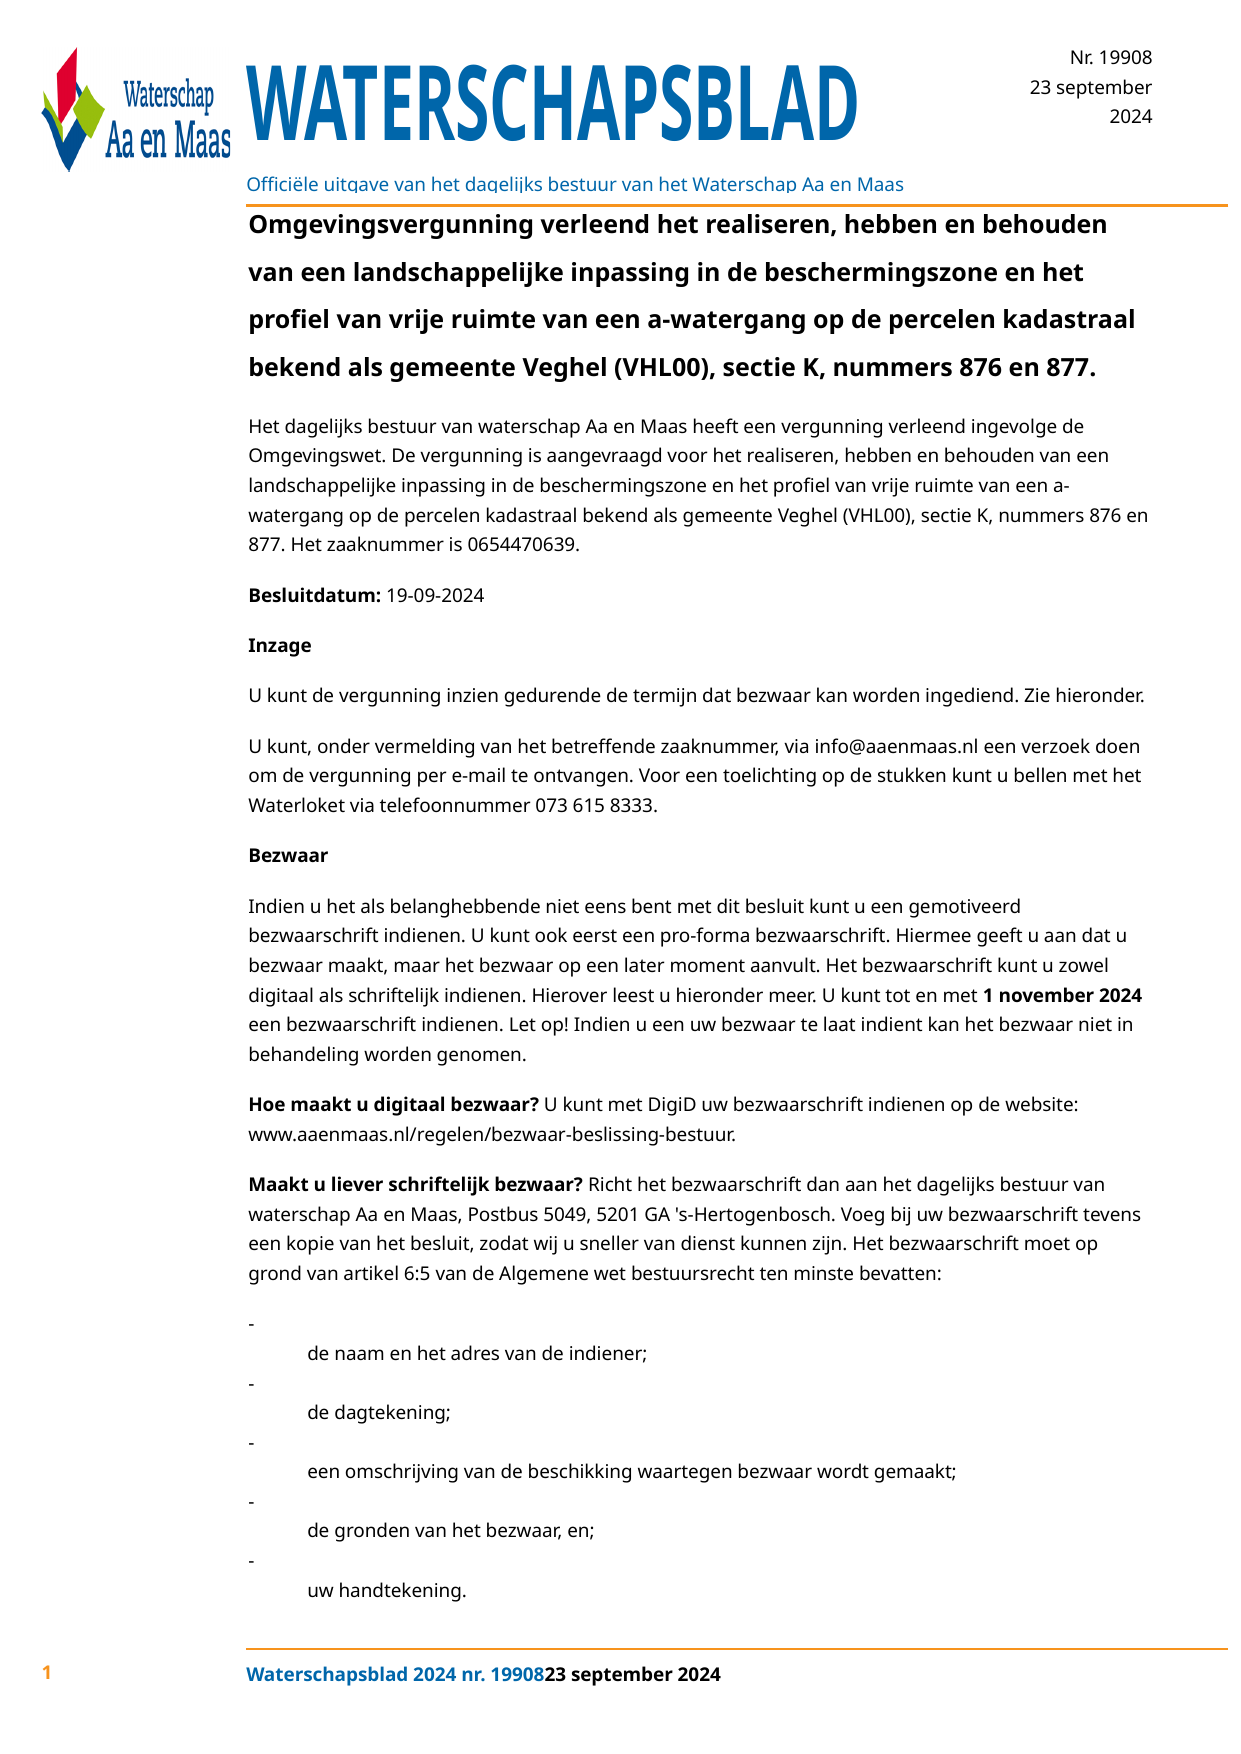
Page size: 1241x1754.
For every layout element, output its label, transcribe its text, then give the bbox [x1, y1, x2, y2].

text Bezwaar [248, 843, 1152, 868]
text Maakt u liever schriftelijk bezwaar? Richt het bezwaarschrift dan aan het dagelijks bestuur van waterschap Aa en Maas, Postbus 5049, 5201 GA 's-Hertogenbosch. Voeg bij uw bezwaarschrift tevens een kopie van het besluit, zodat wij u sneller van dienst kunnen zijn. Het bezwaarschrift moet op grond van artikel 6:5 van de Algemene wet bestuursrecht ten minste bevatten: [248, 1171, 1152, 1286]
list een omschrijving van de beschikking waartegen bezwaar wordt gemaakt; [248, 1458, 1152, 1484]
list de gronden van het bezwaar, en; [248, 1518, 1152, 1543]
text Omgevingsvergunning verleend het realiseren, hebben en behouden van een landschappelijke inpassing in de beschermingszone en het profiel van vrije ruimte van een a-watergang op de percelen kadastraal bekend als gemeente Veghel (VHL00), sectie K, nummers 876 en 877. [248, 207, 1152, 384]
text Besluitdatum: 19-09-2024 [248, 582, 1152, 608]
text Hoe maakt u digitaal bezwaar? U kunt met DigiD uw bezwaarschrift indienen op de website: www.aaenmaas.nl/regelen/bezwaar-beslissing-bestuur. [248, 1091, 1152, 1147]
picture [41, 47, 231, 172]
text Indien u het als belanghebbende niet eens bent met dit besluit kunt u een gemotiveerd bezwaarschrift indienen. U kunt ook eerst een pro-forma bezwaarschrift. Hiermee geeft u aan dat u bezwaar maakt, maar het bezwaar op een later moment aanvult. Het bezwaarschrift kunt u zowel digitaal als schriftelijk indienen. Hierover leest u hieronder meer. U kunt tot en met 1 november 2024 een bezwaarschrift indienen. Let op! Indien u een uw bezwaar te laat indient kan het bezwaar niet in behandeling worden genomen. [248, 893, 1152, 1067]
text Het dagelijks bestuur van waterschap Aa en Maas heeft een vergunning verleend ingevolge de Omgevingswet. De vergunning is aangevraagd voor het realiseren, hebben en behouden van een landschappelijke inpassing in de beschermingszone en het profiel van vrije ruimte van een a-watergang op de percelen kadastraal bekend als gemeente Veghel (VHL00), sectie K, nummers 876 en 877. Het zaaknummer is 0654470639. [248, 413, 1152, 557]
text Inzage [248, 632, 1152, 658]
list uw handtekening. [248, 1577, 1152, 1603]
list de naam en het adres van de indiener; [248, 1340, 1152, 1366]
text U kunt, onder vermelding van het betreffende zaaknummer, via info@aaenmaas.nl een verzoek doen om de vergunning per e-mail te ontvangen. Voor een toelichting op de stukken kunt u bellen met het Waterloket via telefoonnummer 073 615 8333. [248, 733, 1152, 818]
list de dagtekening; [248, 1399, 1152, 1425]
text U kunt de vergunning inzien gedurende de termijn dat bezwaar kan worden ingediend. Zie hieronder. [248, 683, 1152, 708]
